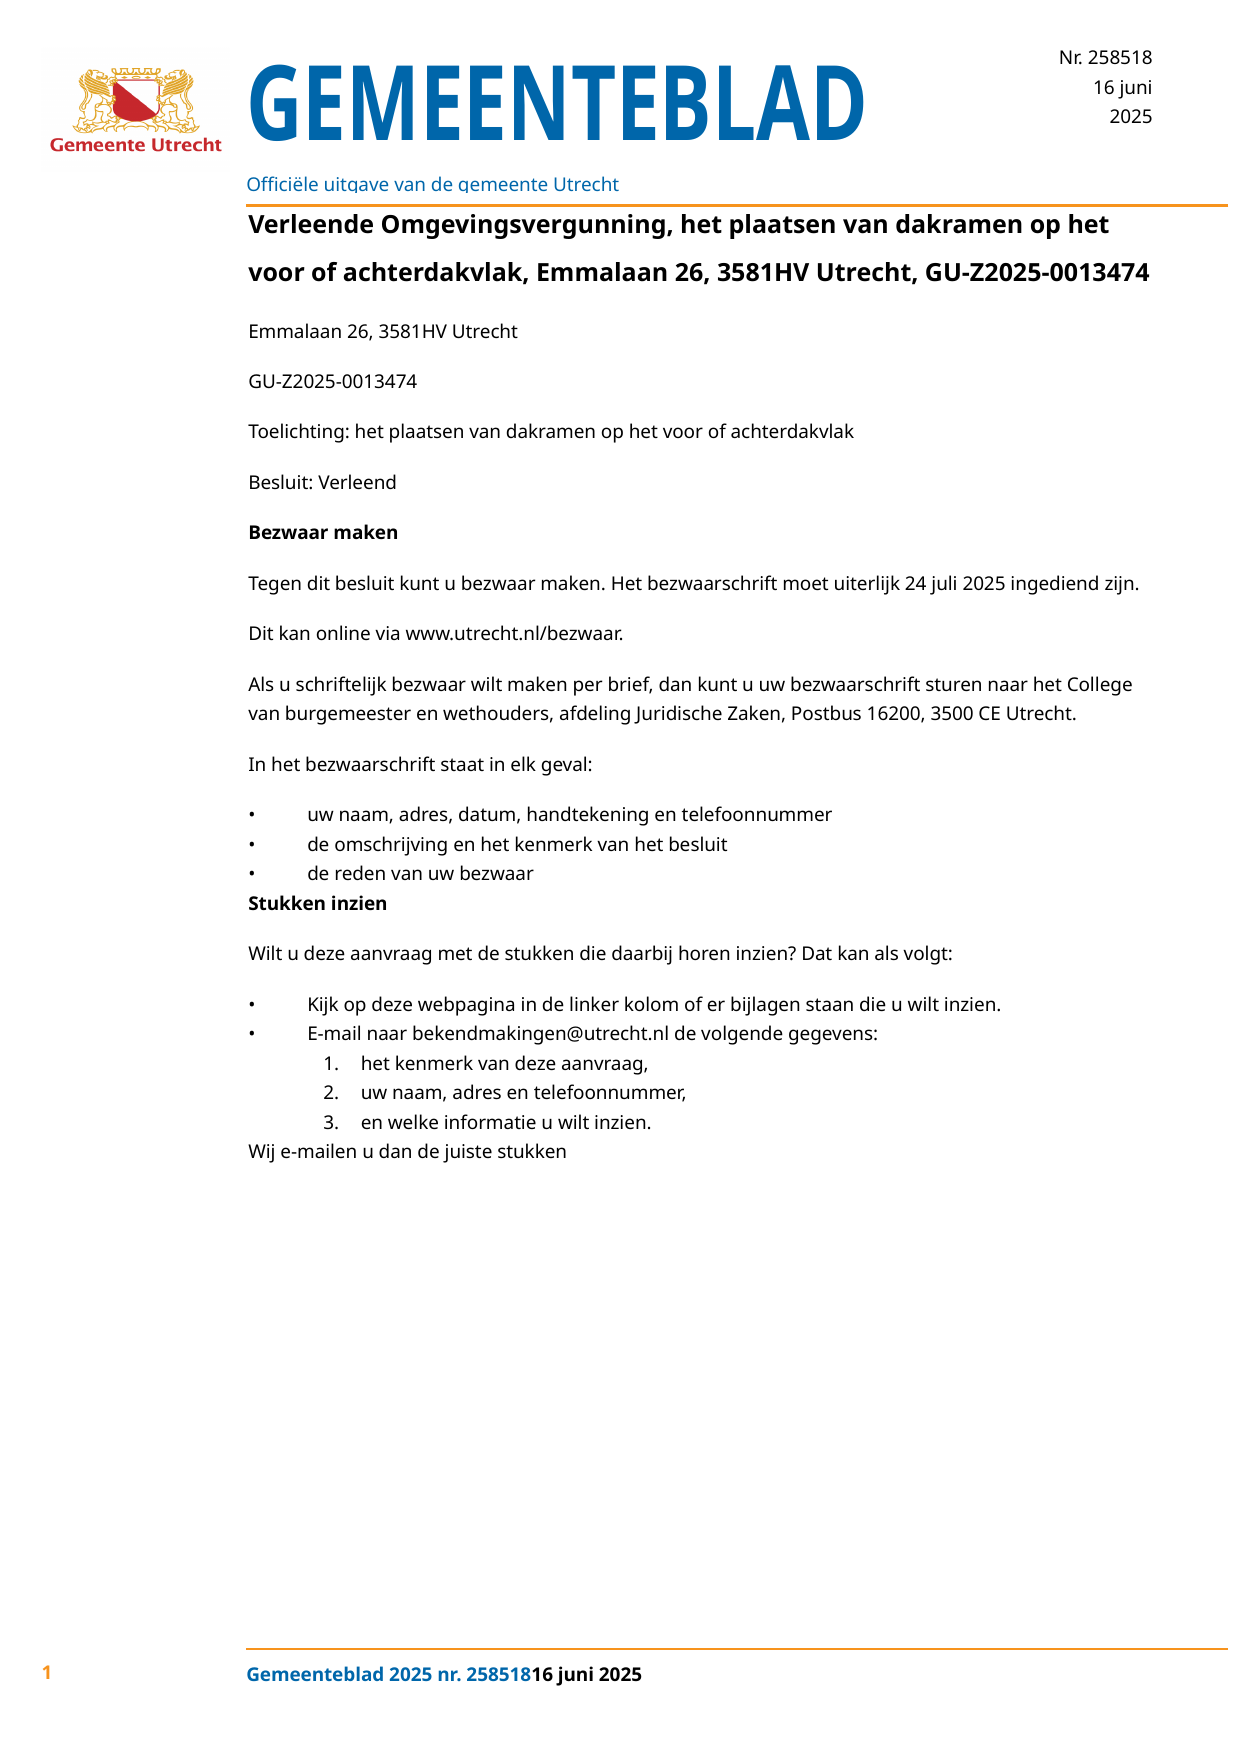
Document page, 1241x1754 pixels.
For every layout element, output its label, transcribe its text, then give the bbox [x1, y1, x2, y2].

text Emmalaan 26, 3581HV Utrecht [248, 318, 1152, 344]
list en welke informatie u wilt inzien. [323, 1109, 1152, 1135]
text Bezwaar maken [248, 519, 1152, 545]
text Stukken inzien [248, 890, 1152, 916]
picture [41, 47, 231, 172]
text Besluit: Verleend [248, 469, 1152, 495]
list de omschrijving en het kenmerk van het besluit [248, 831, 1152, 857]
text GU-Z2025-0013474 [248, 368, 1152, 394]
list de reden van uw bezwaar [248, 860, 1152, 886]
list uw naam, adres en telefoonnummer, [323, 1079, 1152, 1105]
list uw naam, adres, datum, handtekening en telefoonnummer [248, 801, 1152, 827]
list E-mail naar bekendmakingen@utrecht.nl de volgende gegevens: [248, 1020, 1152, 1046]
text Tegen dit besluit kunt u bezwaar maken. Het bezwaarschrift moet uiterlijk 24 juli 2025 ingediend zijn. [248, 570, 1152, 596]
text Toelichting: het plaatsen van dakramen op het voor of achterdakvlak [248, 419, 1152, 444]
text Verleende Omgevingsvergunning, het plaatsen van dakramen op het voor of achterdakvlak, Emmalaan 26, 3581HV Utrecht, GU-Z2025-0013474 [248, 207, 1152, 288]
list Kijk op deze webpagina in de linker kolom of er bijlagen staan die u wilt inzien. [248, 991, 1152, 1017]
text Dit kan online via www.utrecht.nl/bezwaar. [248, 620, 1152, 646]
text In het bezwaarschrift staat in elk geval: [248, 751, 1152, 777]
text Wilt u deze aanvraag met de stukken die daarbij horen inzien? Dat kan als volgt: [248, 940, 1152, 966]
text Als u schriftelijk bezwaar wilt maken per brief, dan kunt u uw bezwaarschrift sturen naar het College van burgemeester en wethouders, afdeling Juridische Zaken, Postbus 16200, 3500 CE Utrecht. [248, 671, 1152, 726]
text Wij e-mailen u dan de juiste stukken [248, 1139, 1152, 1164]
list het kenmerk van deze aanvraag, [323, 1050, 1152, 1076]
